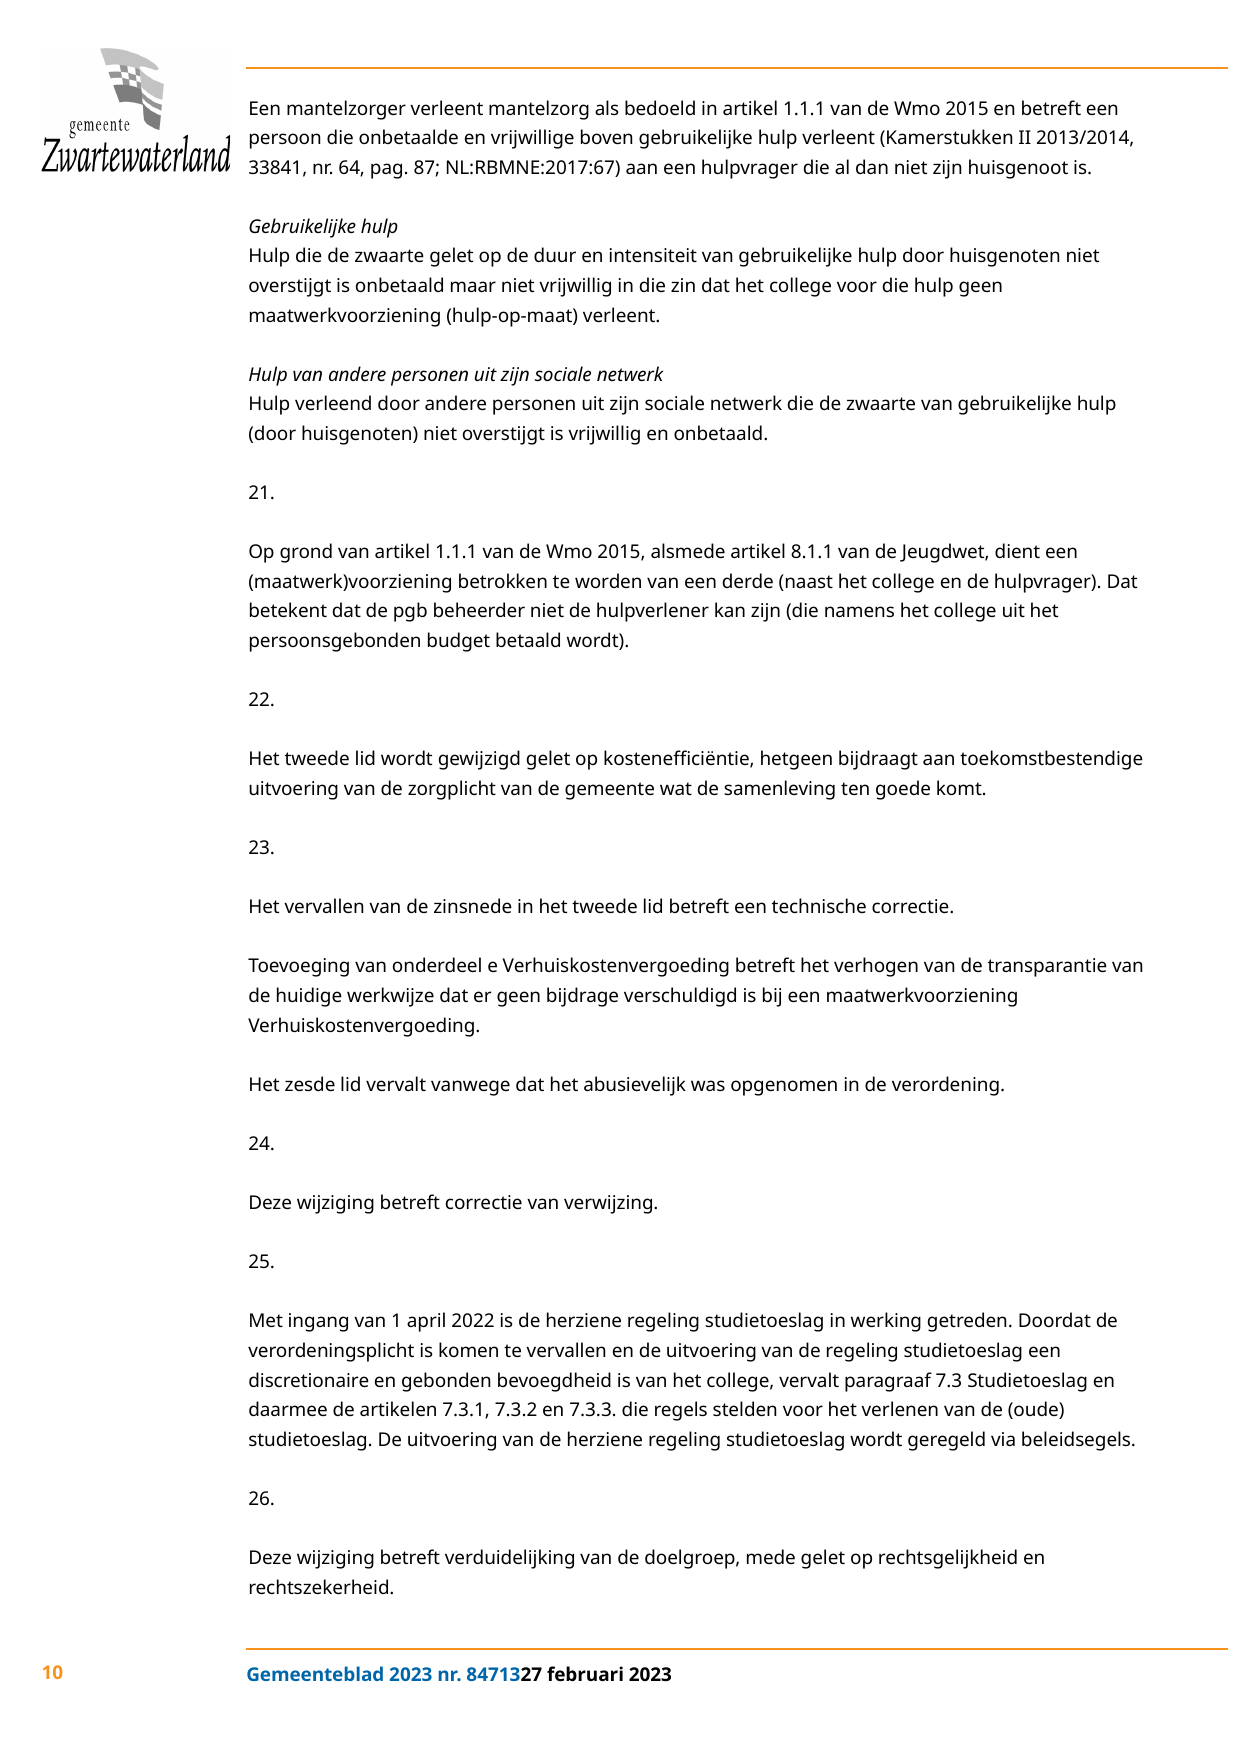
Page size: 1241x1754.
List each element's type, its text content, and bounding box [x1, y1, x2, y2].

text Met ingang van 1 april 2022 is de herziene regeling studietoeslag in werking getreden. Doordat de verordeningsplicht is komen te vervallen en de uitvoering van de regeling studietoeslag een discretionaire en gebonden bevoegdheid is van het college, vervalt paragraaf 7.3 Studietoeslag en daarmee de artikelen 7.3.1, 7.3.2 en 7.3.3. die regels stelden voor het verlenen van de (oude) studietoeslag. De uitvoering van de herziene regeling studietoeslag wordt geregeld via beleidsegels. [248, 1308, 1152, 1452]
text Een mantelzorger verleent mantelzorg als bedoeld in artikel 1.1.1 van de Wmo 2015 en betreft een persoon die onbetaalde en vrijwillige boven gebruikelijke hulp verleent (Kamerstukken II 2013/2014, 33841, nr. 64, pag. 87; NL:RBMNE:2017:67) aan een hulpvrager die al dan niet zijn huisgenoot is. [248, 95, 1152, 180]
text Hulp die de zwaarte gelet op de duur en intensiteit van gebruikelijke hulp door huisgenoten niet overstijgt is onbetaald maar niet vrijwillig in die zin dat het college voor die hulp geen maatwerkvoorziening (hulp-op-maat) verleent. [248, 243, 1152, 328]
text Hulp van andere personen uit zijn sociale netwerk [248, 361, 1152, 387]
text Deze wijziging betreft correctie van verwijzing. [248, 1189, 1152, 1215]
text Gebruikelijke hulp [248, 213, 1152, 239]
text Op grond van artikel 1.1.1 van de Wmo 2015, alsmede artikel 8.1.1 van de Jeugdwet, dient een (maatwerk)voorziening betrokken te worden van een derde (naast het college en de hulpvrager). Dat betekent dat de pgb beheerder niet de hulpverlener kan zijn (die namens het college uit het persoonsgebonden budget betaald wordt). [248, 538, 1152, 653]
text Deze wijziging betreft verduidelijking van de doelgroep, mede gelet op rechtsgelijkheid en rechtszekerheid. [248, 1544, 1152, 1600]
picture [41, 47, 231, 172]
text 23. [248, 834, 1152, 860]
text Het tweede lid wordt gewijzigd gelet op kostenefficiëntie, hetgeen bijdraagt aan toekomstbestendige uitvoering van de zorgplicht van de gemeente wat de samenleving ten goede komt. [248, 746, 1152, 801]
text 26. [248, 1485, 1152, 1511]
text Het zesde lid vervalt vanwege dat het abusievelijk was opgenomen in de verordening. [248, 1071, 1152, 1097]
text 24. [248, 1130, 1152, 1156]
text 25. [248, 1248, 1152, 1274]
text Toevoeging van onderdeel e Verhuiskostenvergoeding betreft het verhogen van de transparantie van de huidige werkwijze dat er geen bijdrage verschuldigd is bij een maatwerkvoorziening Verhuiskostenvergoeding. [248, 953, 1152, 1038]
text Het vervallen van de zinsnede in het tweede lid betreft een technische correctie. [248, 893, 1152, 919]
text 22. [248, 686, 1152, 712]
text Hulp verleend door andere personen uit zijn sociale netwerk die de zwaarte van gebruikelijke hulp (door huisgenoten) niet overstijgt is vrijwillig en onbetaald. [248, 391, 1152, 446]
text 21. [248, 479, 1152, 505]
